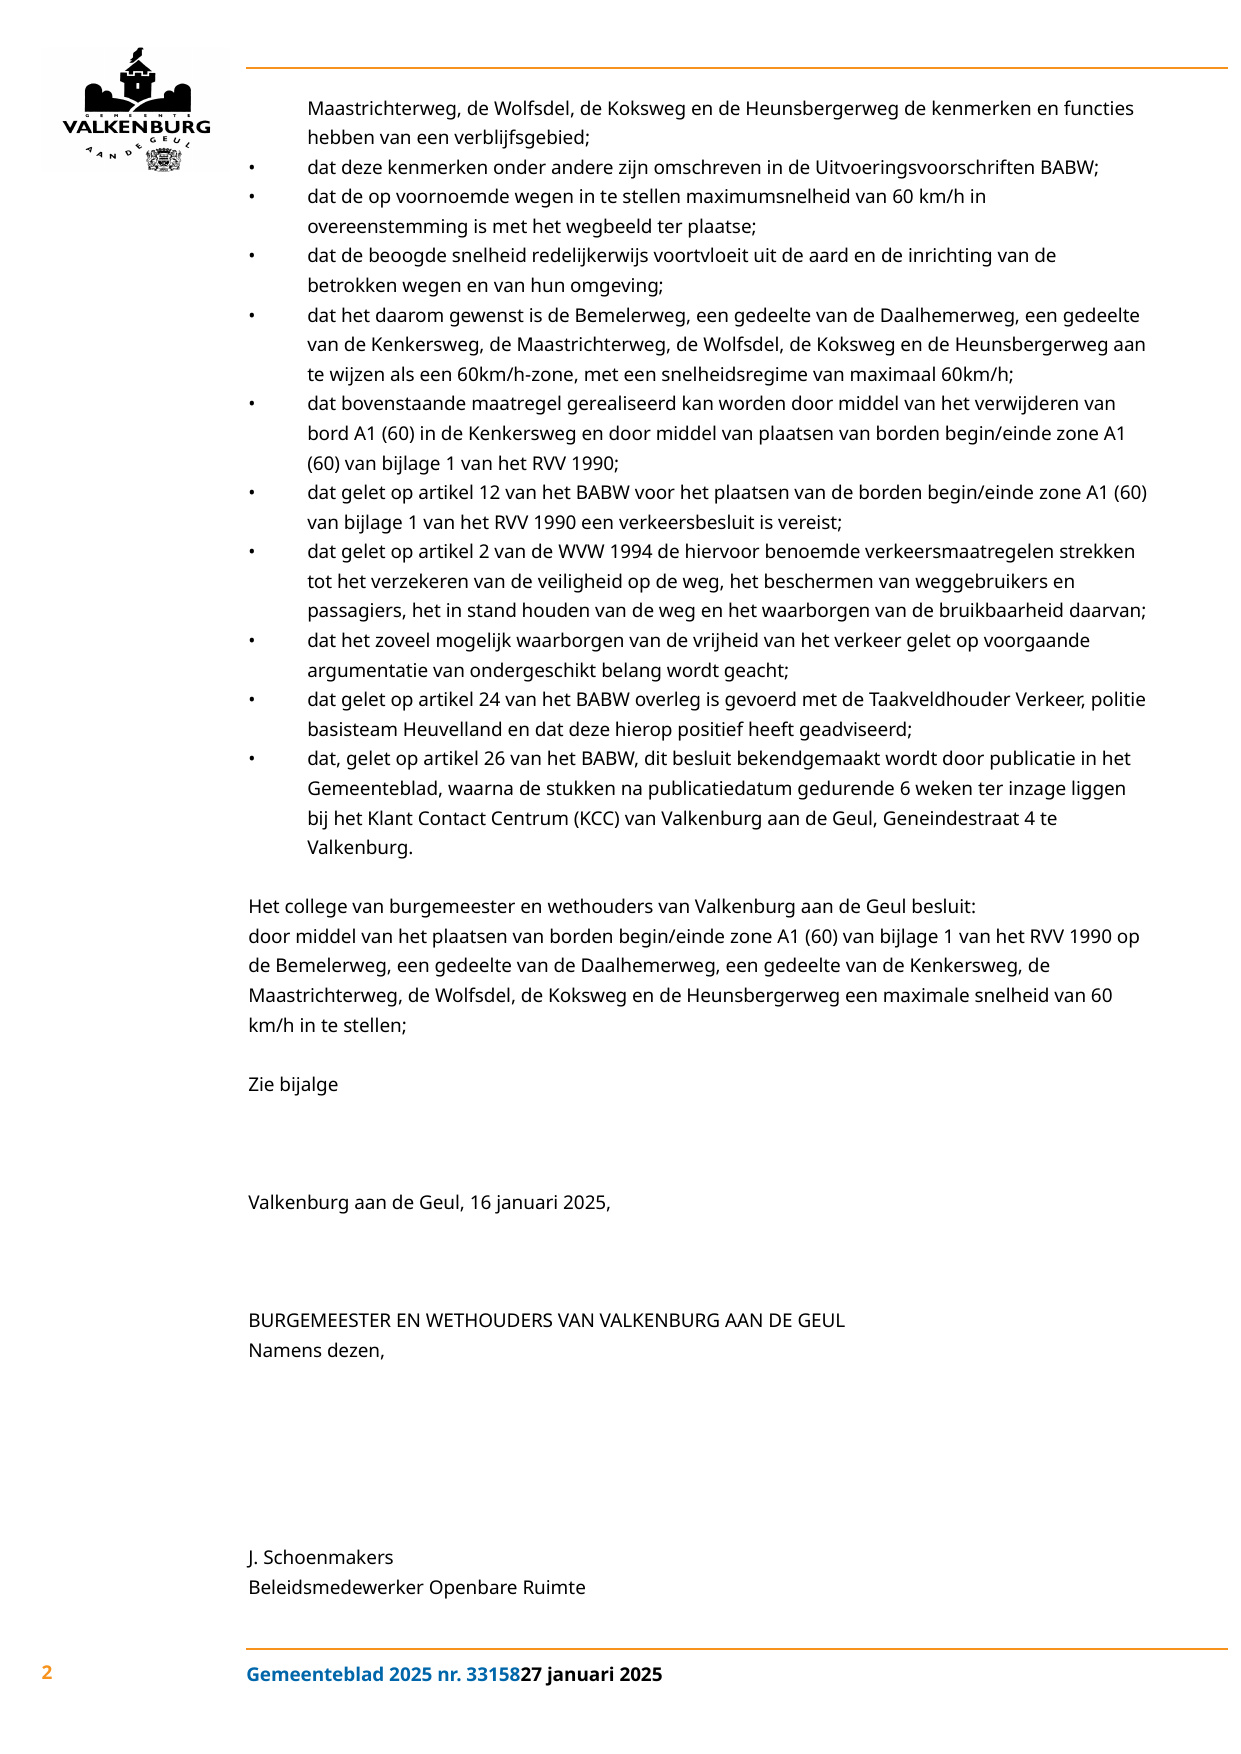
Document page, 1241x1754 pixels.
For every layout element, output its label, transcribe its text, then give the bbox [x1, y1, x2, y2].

list dat het daarom gewenst is de Bemelerweg, een gedeelte van de Daalhemerweg, een gedeelte van de Kenkersweg, de Maastrichterweg, de Wolfsdel, de Koksweg en de Heunsbergerweg aan te wijzen als een 60km/h-zone, met een snelheidsregime van maximaal 60km/h; [248, 302, 1152, 387]
list Maastrichterweg, de Wolfsdel, de Koksweg en de Heunsbergerweg de kenmerken en functies hebben van een verblijfsgebied; [248, 95, 1152, 150]
text Namens dezen, [248, 1337, 1152, 1363]
text BURGEMEESTER EN WETHOUDERS VAN VALKENBURG AAN DE GEUL [248, 1308, 1152, 1333]
list dat gelet op artikel 12 van het BABW voor het plaatsen van de borden begin/einde zone A1 (60) van bijlage 1 van het RVV 1990 een verkeersbesluit is vereist; [248, 479, 1152, 535]
list dat gelet op artikel 24 van het BABW overleg is gevoerd met de Taakveldhouder Verkeer, politie basisteam Heuvelland en dat deze hierop positief heeft geadviseerd; [248, 686, 1152, 742]
list dat deze kenmerken onder andere zijn omschreven in de Uitvoeringsvoorschriften BABW; [248, 154, 1152, 180]
list dat, gelet op artikel 26 van het BABW, dit besluit bekendgemaakt wordt door publicatie in het Gemeenteblad, waarna de stukken na publicatiedatum gedurende 6 weken ter inzage liggen bij het Klant Contact Centrum (KCC) van Valkenburg aan de Geul, Geneindestraat 4 te Valkenburg. [248, 746, 1152, 860]
list dat de beoogde snelheid redelijkerwijs voortvloeit uit de aard en de inrichting van de betrokken wegen en van hun omgeving; [248, 243, 1152, 298]
text Het college van burgemeester en wethouders van Valkenburg aan de Geul besluit: [248, 893, 1152, 919]
list dat gelet op artikel 2 van de WVW 1994 de hiervoor benoemde verkeersmaatregelen strekken tot het verzekeren van de veiligheid op de weg, het beschermen van weggebruikers en passagiers, het in stand houden van de weg en het waarborgen van de bruikbaarheid daarvan; [248, 538, 1152, 623]
picture [41, 47, 231, 172]
text J. Schoenmakers [248, 1544, 1152, 1570]
text Beleidsmedewerker Openbare Ruimte [248, 1574, 1152, 1600]
text Zie bijalge [248, 1071, 1152, 1097]
list dat het zoveel mogelijk waarborgen van de vrijheid van het verkeer gelet op voorgaande argumentatie van ondergeschikt belang wordt geacht; [248, 627, 1152, 683]
list dat bovenstaande maatregel gerealiseerd kan worden door middel van het verwijderen van bord A1 (60) in de Kenkersweg en door middel van plaatsen van borden begin/einde zone A1 (60) van bijlage 1 van het RVV 1990; [248, 391, 1152, 476]
list dat de op voornoemde wegen in te stellen maximumsnelheid van 60 km/h in overeenstemming is met het wegbeeld ter plaatse; [248, 183, 1152, 239]
text door middel van het plaatsen van borden begin/einde zone A1 (60) van bijlage 1 van het RVV 1990 op de Bemelerweg, een gedeelte van de Daalhemerweg, een gedeelte van de Kenkersweg, de Maastrichterweg, de Wolfsdel, de Koksweg en de Heunsbergerweg een maximale snelheid van 60 km/h in te stellen; [248, 923, 1152, 1038]
text Valkenburg aan de Geul, 16 januari 2025, [248, 1189, 1152, 1215]
